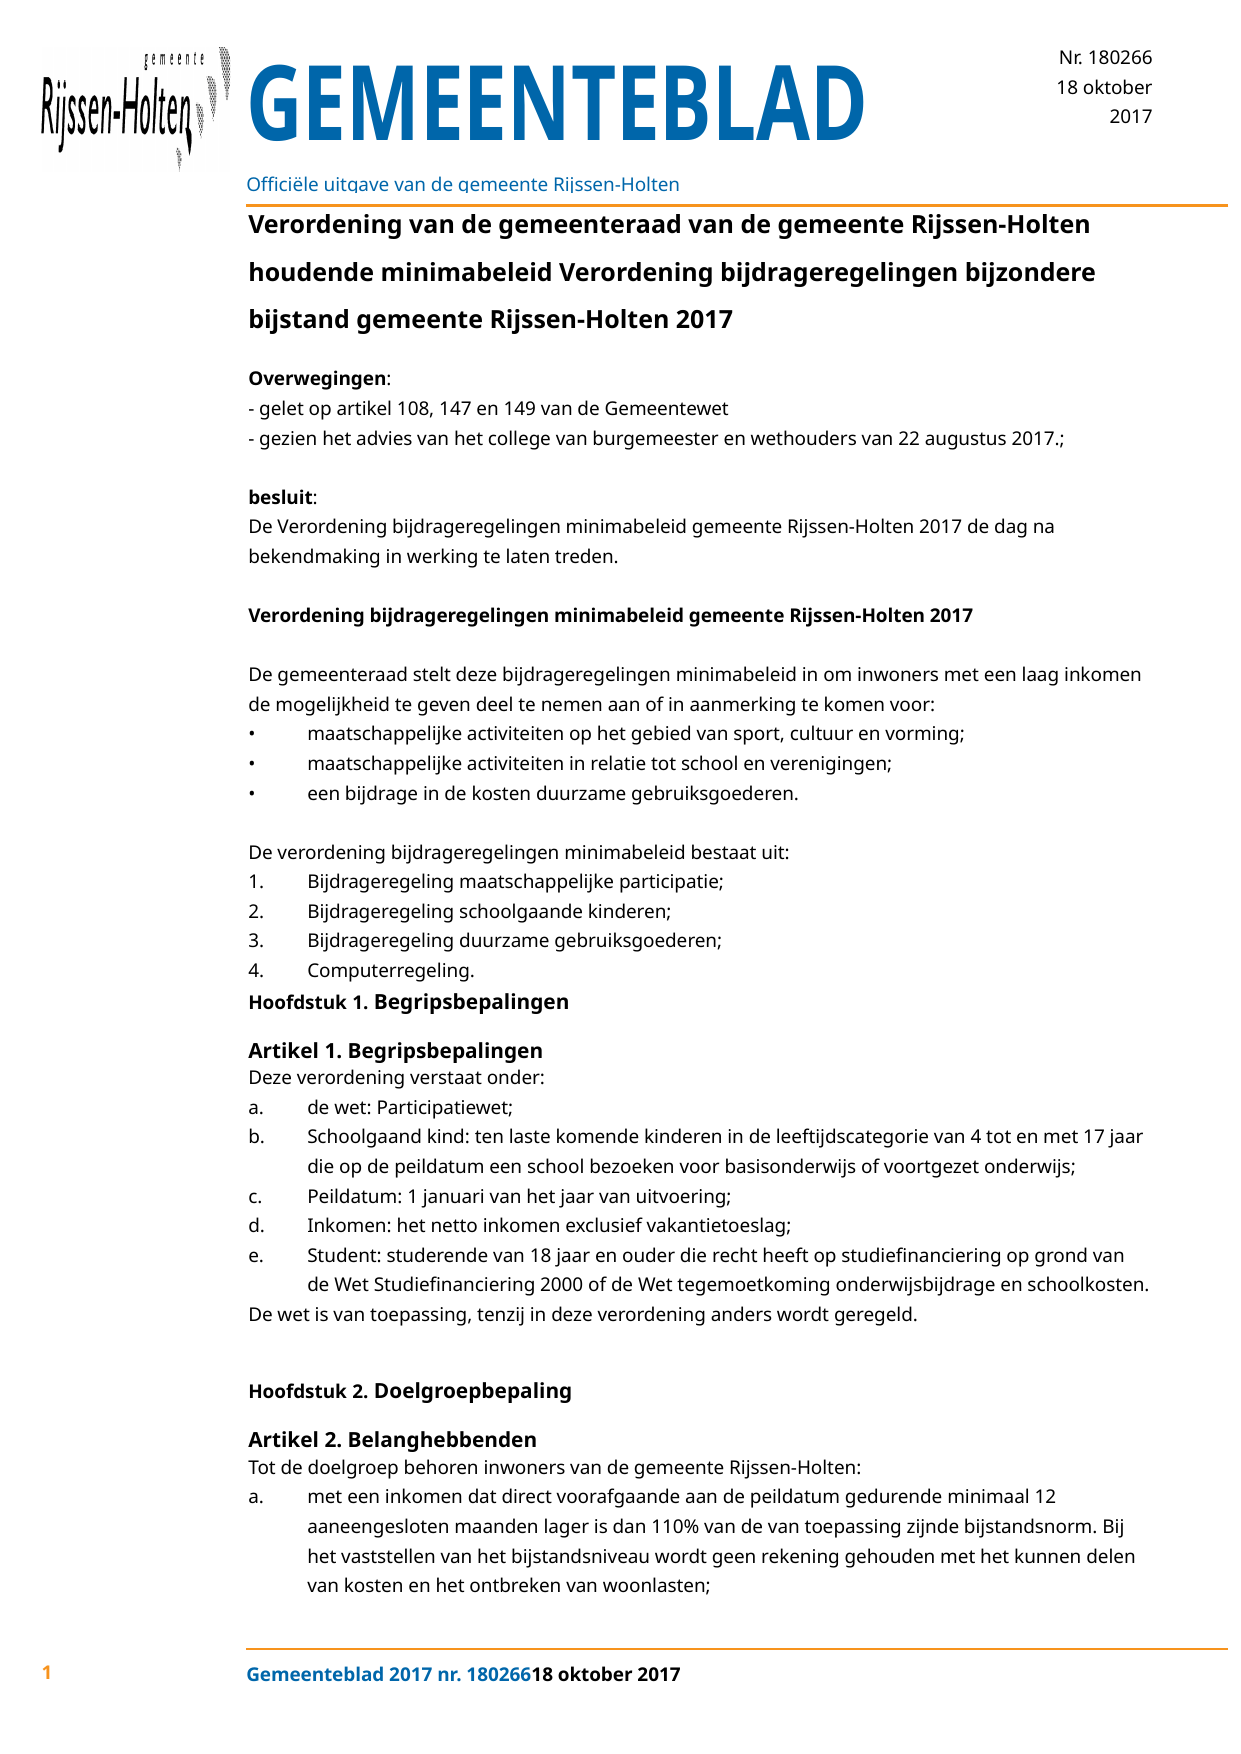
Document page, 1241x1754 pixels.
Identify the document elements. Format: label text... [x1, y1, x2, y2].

picture [41, 47, 231, 172]
text Hoofdstuk 1. Begripsbepalingen [248, 987, 1152, 1015]
list Peildatum: 1 januari van het jaar van uitvoering; [248, 1183, 1152, 1208]
text Hoofdstuk 2. Doelgroepbepaling [248, 1376, 1152, 1405]
list Bijdrageregeling schoolgaande kinderen; [248, 898, 1152, 924]
text besluit: [248, 484, 1152, 509]
list Student: studerende van 18 jaar en ouder die recht heeft op studiefinanciering op grond van de Wet Studiefinanciering 2000 of de Wet tegemoetkoming onderwijsbijdrage en schoolkosten. [248, 1242, 1152, 1297]
list maatschappelijke activiteiten in relatie tot school en verenigingen; [248, 750, 1152, 776]
list maatschappelijke activiteiten op het gebied van sport, cultuur en vorming; [248, 721, 1152, 746]
text Tot de doelgroep behoren inwoners van de gemeente Rijssen-Holten: [248, 1454, 1152, 1480]
text - gelet op artikel 108, 147 en 149 van de Gemeentewet [248, 395, 1152, 421]
list Computerregeling. [248, 957, 1152, 983]
list de wet: Participatiewet; [248, 1094, 1152, 1120]
list Bijdrageregeling duurzame gebruiksgoederen; [248, 928, 1152, 953]
list Inkomen: het netto inkomen exclusief vakantietoeslag; [248, 1212, 1152, 1238]
text Deze verordening verstaat onder: [248, 1064, 1152, 1090]
text Verordening bijdrageregelingen minimabeleid gemeente Rijssen-Holten 2017 [248, 602, 1152, 628]
text Artikel 1. Begripsbepalingen [248, 1036, 1152, 1064]
list Bijdrageregeling maatschappelijke participatie; [248, 868, 1152, 894]
text De Verordening bijdrageregelingen minimabeleid gemeente Rijssen-Holten 2017 de dag na bekendmaking in werking te laten treden. [248, 513, 1152, 569]
text - gezien het advies van het college van burgemeester en wethouders van 22 augustus 2017.; [248, 425, 1152, 450]
text Verordening van de gemeenteraad van de gemeente Rijssen-Holten houdende minimabeleid Verordening bijdrageregelingen bijzondere bijstand gemeente Rijssen-Holten 2017 [248, 207, 1152, 336]
text De verordening bijdrageregelingen minimabeleid bestaat uit: [248, 839, 1152, 864]
text De gemeenteraad stelt deze bijdrageregelingen minimabeleid in om inwoners met een laag inkomen de mogelijkheid te geven deel te nemen aan of in aanmerking te komen voor: [248, 661, 1152, 717]
text Overwegingen: [248, 366, 1152, 391]
list met een inkomen dat direct voorafgaande aan de peildatum gedurende minimaal 12 aaneengesloten maanden lager is dan 110% van de van toepassing zijnde bijstandsnorm. Bij het vaststellen van het bijstandsniveau wordt geen rekening gehouden met het kunnen delen van kosten en het ontbreken van woonlasten; [248, 1484, 1152, 1598]
text Artikel 2. Belanghebbenden [248, 1426, 1152, 1454]
list Schoolgaand kind: ten laste komende kinderen in de leeftijdscategorie van 4 tot en met 17 jaar die op de peildatum een school bezoeken voor basisonderwijs of voortgezet onderwijs; [248, 1124, 1152, 1179]
text De wet is van toepassing, tenzij in deze verordening anders wordt geregeld. [248, 1301, 1152, 1327]
list een bijdrage in de kosten duurzame gebruiksgoederen. [248, 780, 1152, 805]
